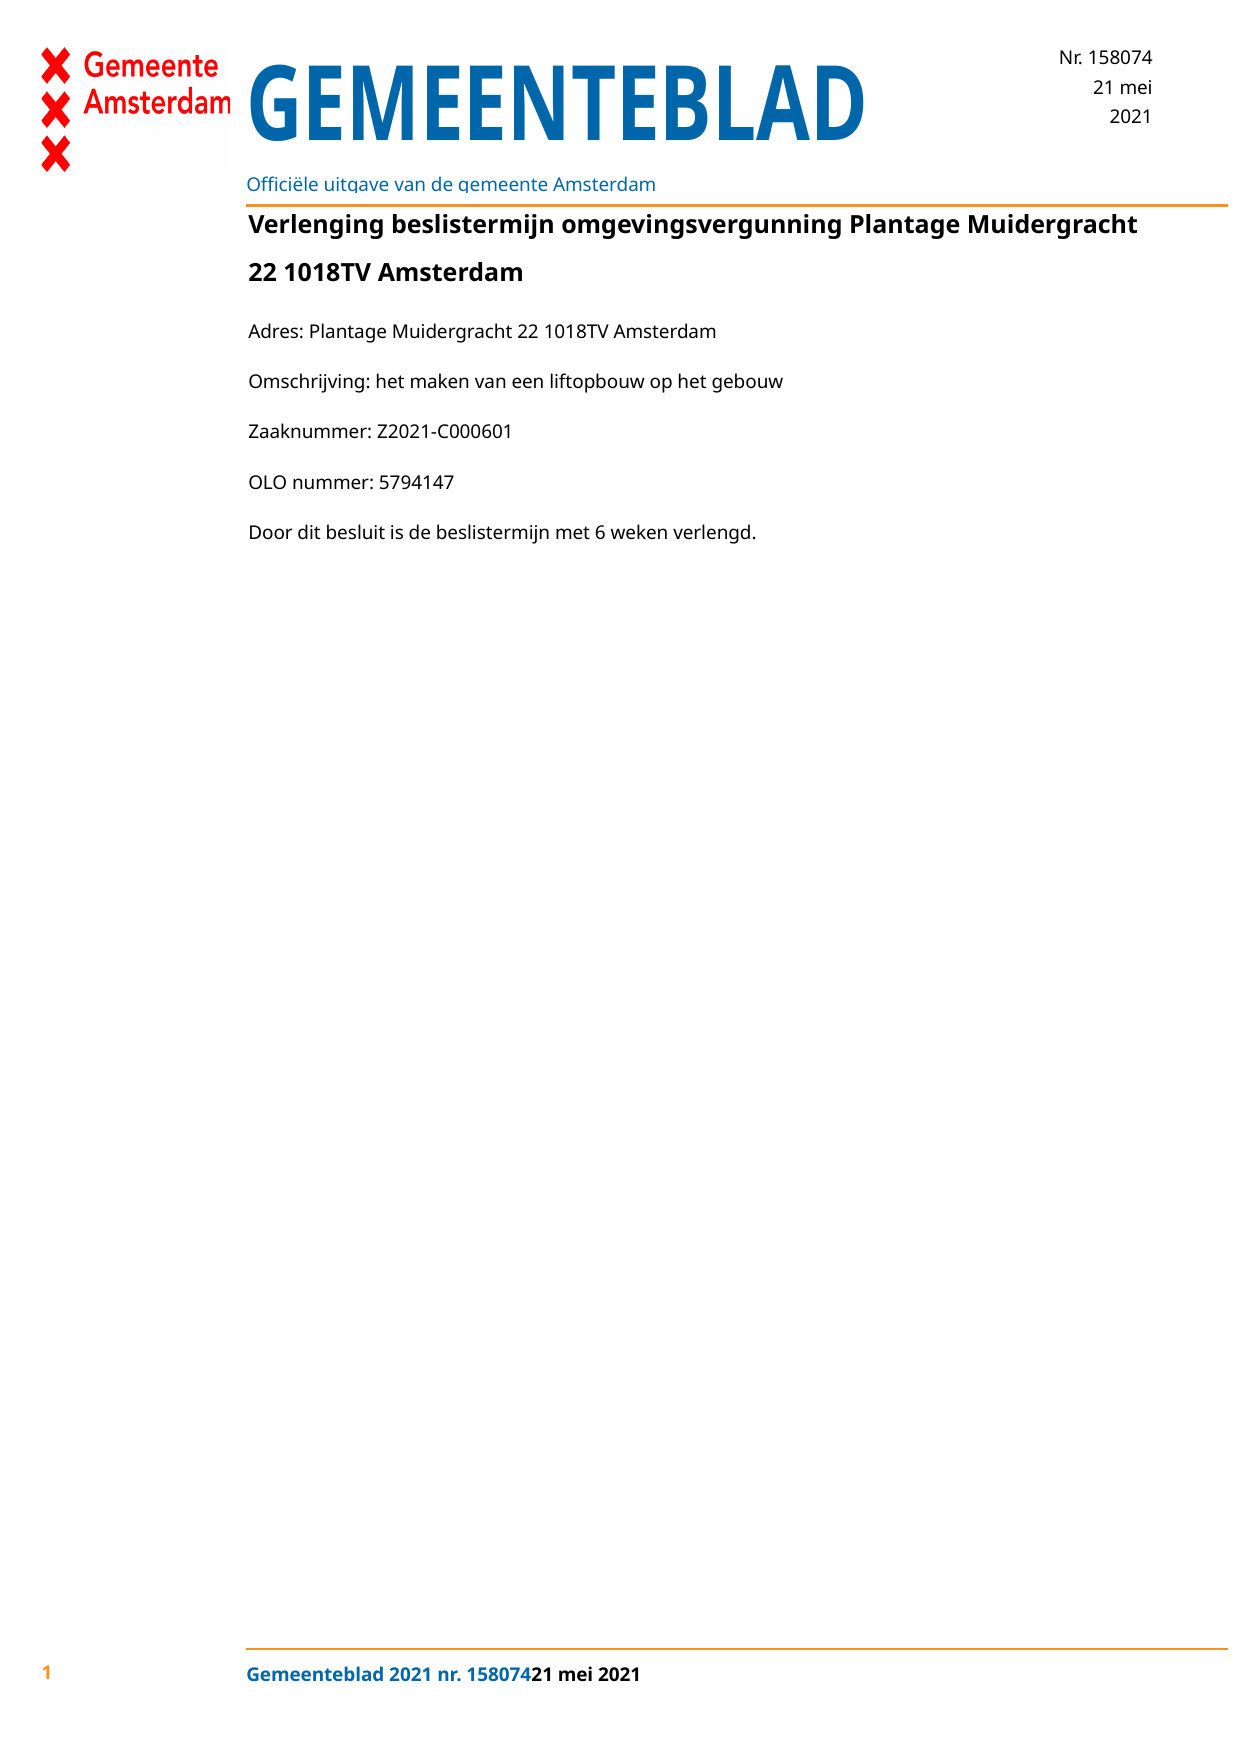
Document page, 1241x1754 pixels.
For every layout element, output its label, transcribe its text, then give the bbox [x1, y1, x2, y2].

text OLO nummer: 5794147 [248, 469, 1152, 495]
text Omschrijving: het maken van een liftopbouw op het gebouw [248, 368, 1152, 394]
text Adres: Plantage Muidergracht 22 1018TV Amsterdam [248, 318, 1152, 344]
picture [41, 47, 231, 172]
text Zaaknummer: Z2021-C000601 [248, 419, 1152, 444]
text Verlenging beslistermijn omgevingsvergunning Plantage Muidergracht 22 1018TV Amsterdam [248, 207, 1152, 288]
text Door dit besluit is de beslistermijn met 6 weken verlengd. [248, 519, 1152, 545]
